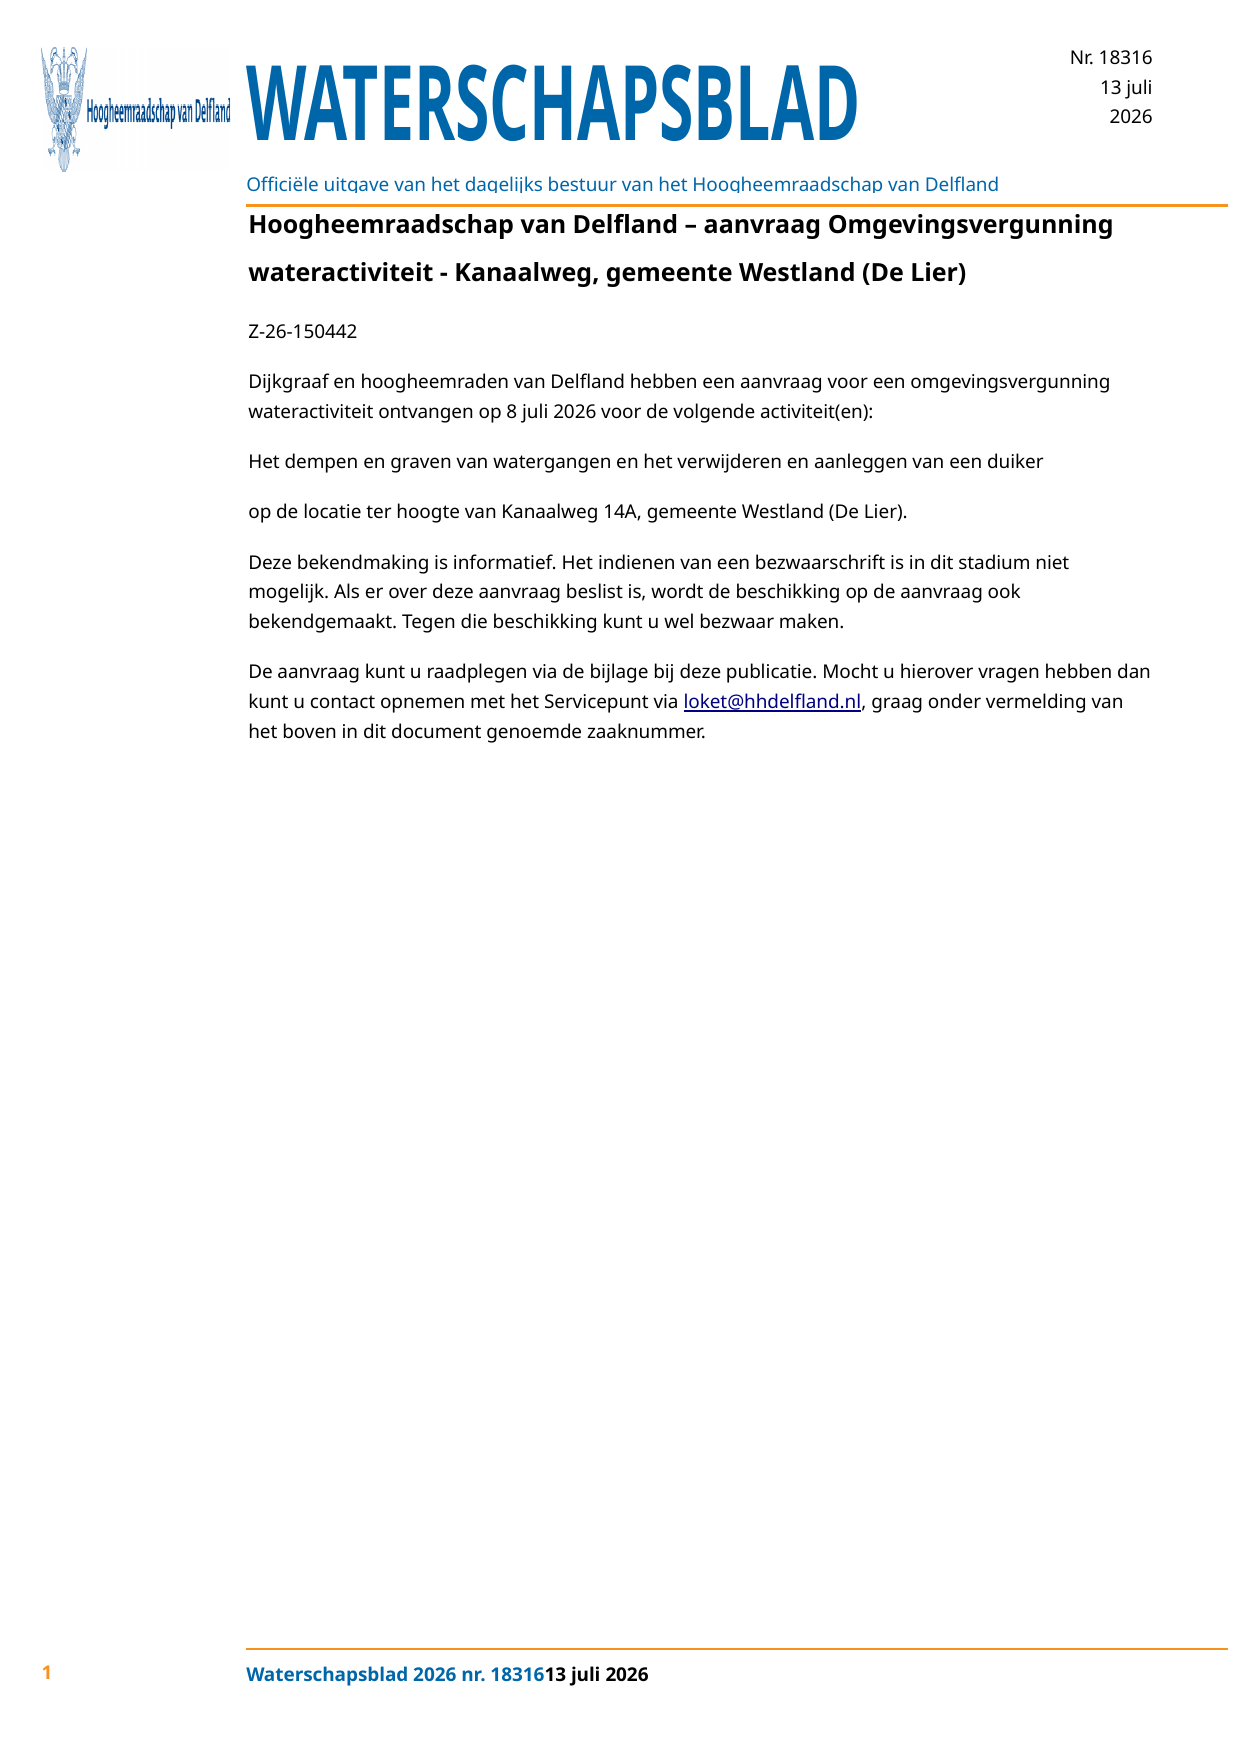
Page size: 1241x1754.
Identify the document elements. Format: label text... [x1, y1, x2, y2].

text Het dempen en graven van watergangen en het verwijderen en aanleggen van een duiker [248, 448, 1152, 474]
text Dijkgraaf en hoogheemraden van Delfland hebben een aanvraag voor een omgevingsvergunning wateractiviteit ontvangen op 8 juli 2026 voor de volgende activiteit(en): [248, 368, 1152, 424]
text Deze bekendmaking is informatief. Het indienen van een bezwaarschrift is in dit stadium niet mogelijk. Als er over deze aanvraag beslist is, wordt de beschikking op de aanvraag ook bekendgemaakt. Tegen die beschikking kunt u wel bezwaar maken. [248, 549, 1152, 634]
text Hoogheemraadschap van Delfland – aanvraag Omgevingsvergunning wateractiviteit - Kanaalweg, gemeente Westland (De Lier) [248, 207, 1152, 288]
text De aanvraag kunt u raadplegen via de bijlage bij deze publicatie. Mocht u hierover vragen hebben dan kunt u contact opnemen met het Servicepunt via loket@hhdelfland.nl, graag onder vermelding van het boven in dit document genoemde zaaknummer. [248, 659, 1152, 744]
text op de locatie ter hoogte van Kanaalweg 14A, gemeente Westland (De Lier). [248, 499, 1152, 524]
picture [41, 47, 231, 172]
text Z-26-150442 [248, 318, 1152, 344]
